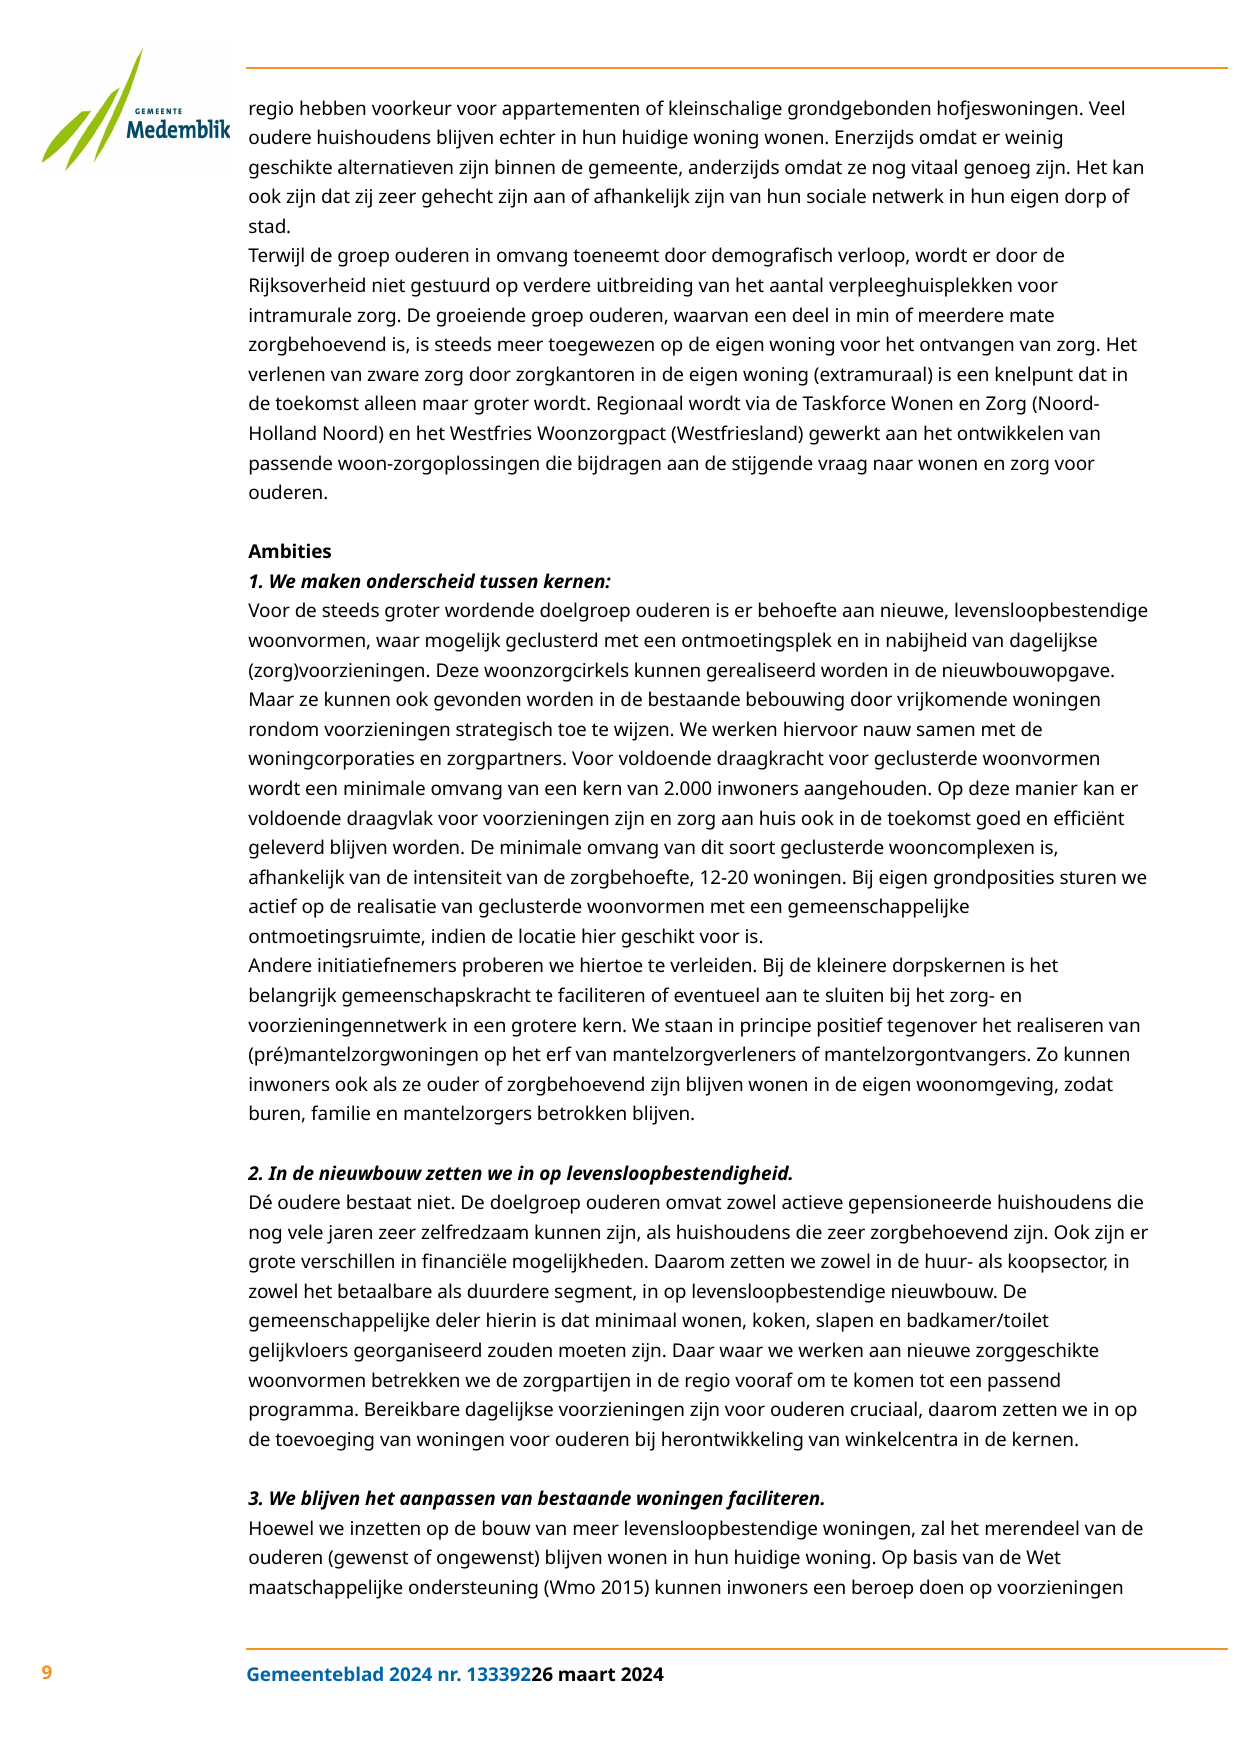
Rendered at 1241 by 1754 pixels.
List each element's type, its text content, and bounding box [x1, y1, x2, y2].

text Hoewel we inzetten op de bouw van meer levensloopbestendige woningen, zal het merendeel van de ouderen (gewenst of ongewenst) blijven wonen in hun huidige woning. Op basis van de Wet maatschappelijke ondersteuning (Wmo 2015) kunnen inwoners een beroep doen op voorzieningen [248, 1515, 1152, 1600]
picture [41, 47, 231, 172]
text Terwijl de groep ouderen in omvang toeneemt door demografisch verloop, wordt er door de Rijksoverheid niet gestuurd op verdere uitbreiding van het aantal verpleeghuisplekken voor intramurale zorg. De groeiende groep ouderen, waarvan een deel in min of meerdere mate zorgbehoevend is, is steeds meer toegewezen op de eigen woning voor het ontvangen van zorg. Het verlenen van zware zorg door zorgkantoren in de eigen woning (extramuraal) is een knelpunt dat in de toekomst alleen maar groter wordt. Regionaal wordt via de Taskforce Wonen en Zorg (Noord-Holland Noord) en het Westfries Woonzorgpact (Westfriesland) gewerkt aan het ontwikkelen van passende woon-zorgoplossingen die bijdragen aan de stijgende vraag naar wonen en zorg voor ouderen. [248, 243, 1152, 505]
text 3. We blijven het aanpassen van bestaande woningen faciliteren. [248, 1485, 1152, 1511]
text regio hebben voorkeur voor appartementen of kleinschalige grondgebonden hofjeswoningen. Veel oudere huishoudens blijven echter in hun huidige woning wonen. Enerzijds omdat er weinig geschikte alternatieven zijn binnen de gemeente, anderzijds omdat ze nog vitaal genoeg zijn. Het kan ook zijn dat zij zeer gehecht zijn aan of afhankelijk zijn van hun sociale netwerk in hun eigen dorp of stad. [248, 95, 1152, 239]
text Voor de steeds groter wordende doelgroep ouderen is er behoefte aan nieuwe, levensloopbestendige woonvormen, waar mogelijk geclusterd met een ontmoetingsplek en in nabijheid van dagelijkse (zorg)voorzieningen. Deze woonzorgcirkels kunnen gerealiseerd worden in de nieuwbouwopgave. Maar ze kunnen ook gevonden worden in de bestaande bebouwing door vrijkomende woningen rondom voorzieningen strategisch toe te wijzen. We werken hiervoor nauw samen met de woningcorporaties en zorgpartners. Voor voldoende draagkracht voor geclusterde woonvormen wordt een minimale omvang van een kern van 2.000 inwoners aangehouden. Op deze manier kan er voldoende draagvlak voor voorzieningen zijn en zorg aan huis ook in de toekomst goed en efficiënt geleverd blijven worden. De minimale omvang van dit soort geclusterde wooncomplexen is, afhankelijk van de intensiteit van de zorgbehoefte, 12-20 woningen. Bij eigen grondposities sturen we actief op de realisatie van geclusterde woonvormen met een gemeenschappelijke ontmoetingsruimte, indien de locatie hier geschikt voor is. [248, 598, 1152, 949]
text 2. In de nieuwbouw zetten we in op levensloopbestendigheid. [248, 1160, 1152, 1186]
text 1. We maken onderscheid tussen kernen: [248, 568, 1152, 594]
text Dé oudere bestaat niet. De doelgroep ouderen omvat zowel actieve gepensioneerde huishoudens die nog vele jaren zeer zelfredzaam kunnen zijn, als huishoudens die zeer zorgbehoevend zijn. Ook zijn er grote verschillen in financiële mogelijkheden. Daarom zetten we zowel in de huur- als koopsector, in zowel het betaalbare als duurdere segment, in op levensloopbestendige nieuwbouw. De gemeenschappelijke deler hierin is dat minimaal wonen, koken, slapen en badkamer/toilet gelijkvloers georganiseerd zouden moeten zijn. Daar waar we werken aan nieuwe zorggeschikte woonvormen betrekken we de zorgpartijen in de regio vooraf om te komen tot een passend programma. Bereikbare dagelijkse voorzieningen zijn voor ouderen cruciaal, daarom zetten we in op de toevoeging van woningen voor ouderen bij herontwikkeling van winkelcentra in de kernen. [248, 1189, 1152, 1452]
text Andere initiatiefnemers proberen we hiertoe te verleiden. Bij de kleinere dorpskernen is het belangrijk gemeenschapskracht te faciliteren of eventueel aan te sluiten bij het zorg- en voorzieningennetwerk in een grotere kern. We staan in principe positief tegenover het realiseren van (pré)mantelzorgwoningen op het erf van mantelzorgverleners of mantelzorgontvangers. Zo kunnen inwoners ook als ze ouder of zorgbehoevend zijn blijven wonen in de eigen woonomgeving, zodat buren, familie en mantelzorgers betrokken blijven. [248, 953, 1152, 1126]
text Ambities [248, 538, 1152, 564]
